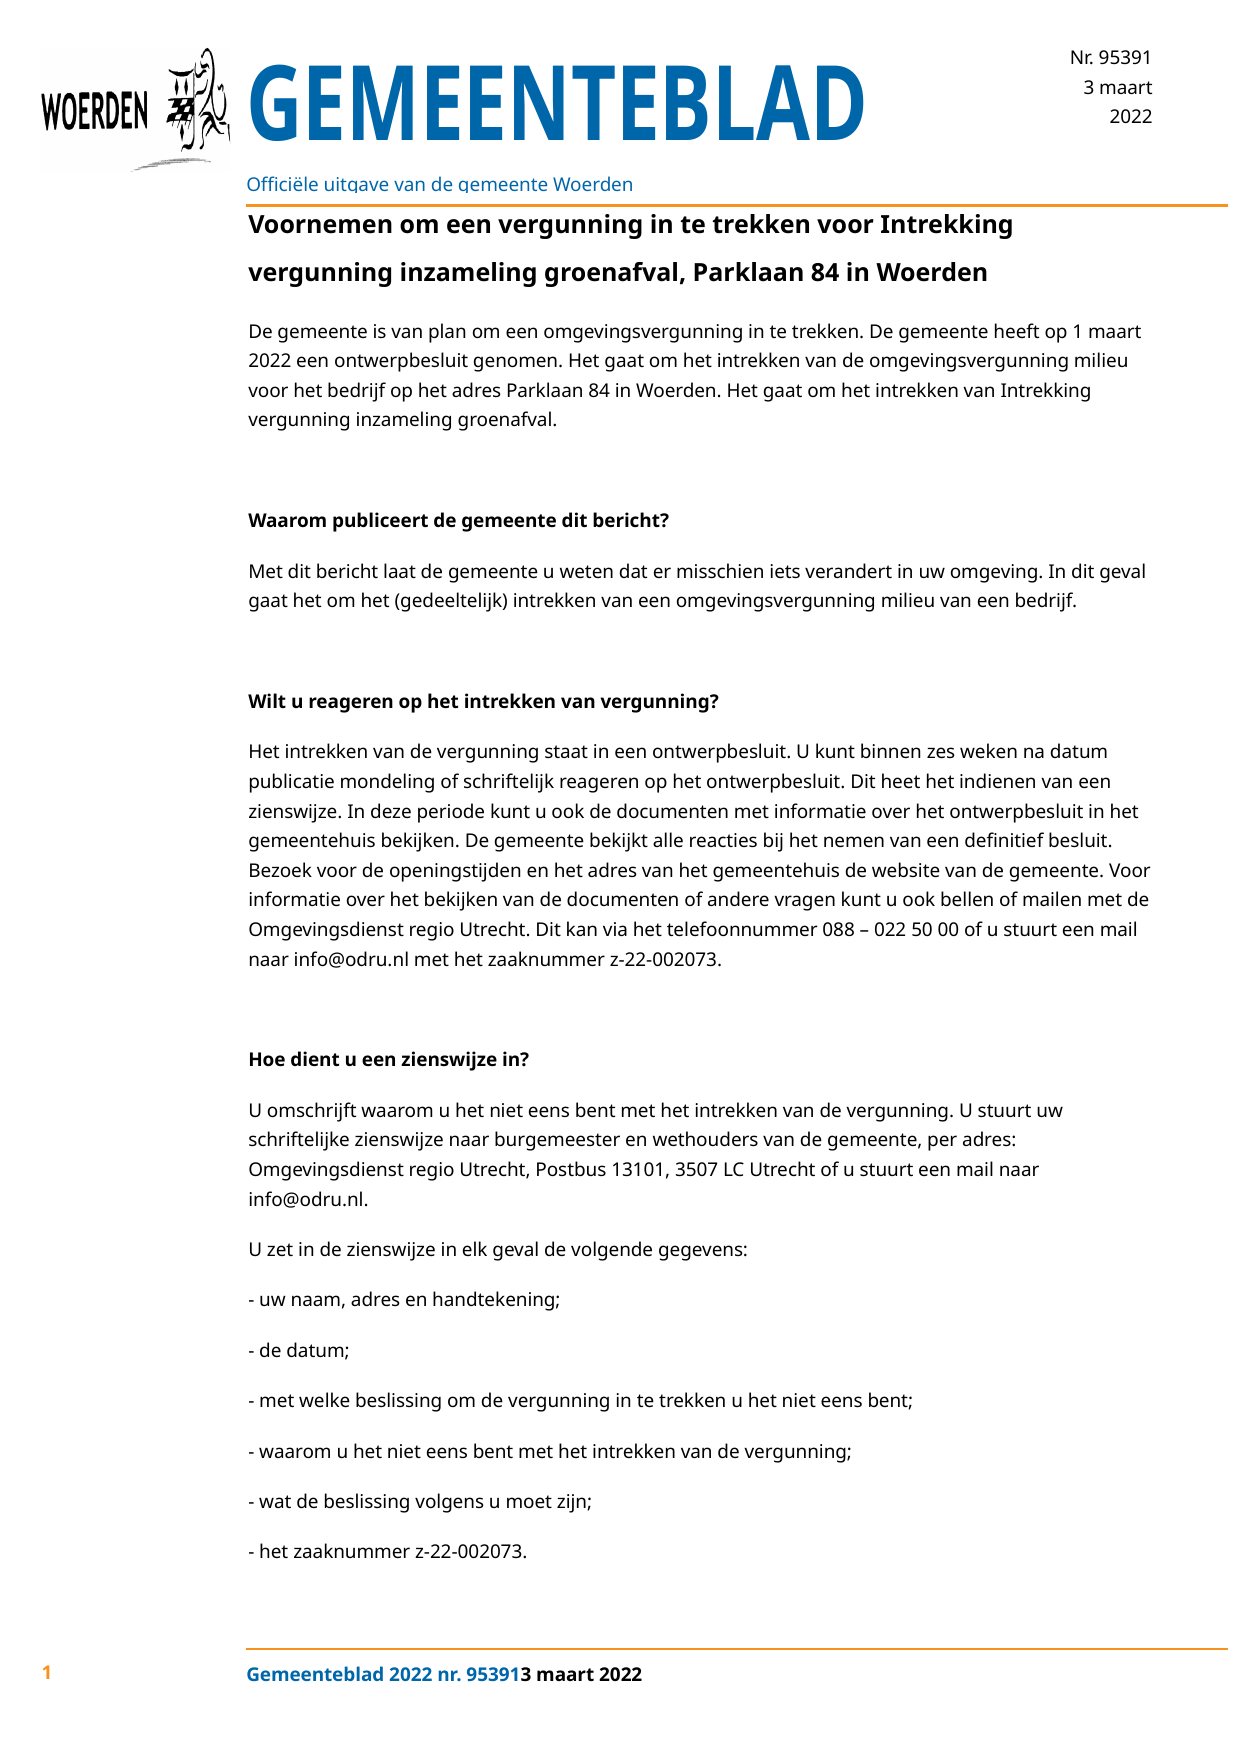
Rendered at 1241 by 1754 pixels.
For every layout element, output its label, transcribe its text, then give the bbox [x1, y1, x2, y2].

text - uw naam, adres en handtekening; [248, 1287, 1152, 1312]
picture [41, 47, 231, 172]
text - met welke beslissing om de vergunning in te trekken u het niet eens bent; [248, 1387, 1152, 1413]
text Voornemen om een vergunning in te trekken voor Intrekking vergunning inzameling groenafval, Parklaan 84 in Woerden [248, 207, 1152, 288]
text De gemeente is van plan om een omgevingsvergunning in te trekken. De gemeente heeft op 1 maart 2022 een ontwerpbesluit genomen. Het gaat om het intrekken van de omgevingsvergunning milieu voor het bedrijf op het adres Parklaan 84 in Woerden. Het gaat om het intrekken van Intrekking vergunning inzameling groenafval. [248, 318, 1152, 432]
text - waarom u het niet eens bent met het intrekken van de vergunning; [248, 1438, 1152, 1464]
text Hoe dient u een zienswijze in? [248, 1047, 1152, 1072]
text U zet in de zienswijze in elk geval de volgende gegevens: [248, 1236, 1152, 1262]
text Waarom publiceert de gemeente dit bericht? [248, 507, 1152, 533]
text Het intrekken van de vergunning staat in een ontwerpbesluit. U kunt binnen zes weken na datum publicatie mondeling of schriftelijk reageren op het ontwerpbesluit. Dit heet het indienen van een zienswijze. In deze periode kunt u ook de documenten met informatie over het ontwerpbesluit in het gemeentehuis bekijken. De gemeente bekijkt alle reacties bij het nemen van een definitief besluit. Bezoek voor de openingstijden en het adres van het gemeentehuis de website van de gemeente. Voor informatie over het bekijken van de documenten of andere vragen kunt u ook bellen of mailen met de Omgevingsdienst regio Utrecht. Dit kan via het telefoonnummer 088 – 022 50 00 of u stuurt een mail naar info@odru.nl met het zaaknummer z-22-002073. [248, 739, 1152, 972]
text - wat de beslissing volgens u moet zijn; [248, 1488, 1152, 1514]
text Wilt u reageren op het intrekken van vergunning? [248, 688, 1152, 714]
text U omschrijft waarom u het niet eens bent met het intrekken van de vergunning. U stuurt uw schriftelijke zienswijze naar burgemeester en wethouders van de gemeente, per adres: Omgevingsdienst regio Utrecht, Postbus 13101, 3507 LC Utrecht of u stuurt een mail naar info@odru.nl. [248, 1097, 1152, 1212]
text - het zaaknummer z-22-002073. [248, 1539, 1152, 1564]
text Met dit bericht laat de gemeente u weten dat er misschien iets verandert in uw omgeving. In dit geval gaat het om het (gedeeltelijk) intrekken van een omgevingsvergunning milieu van een bedrijf. [248, 558, 1152, 613]
text - de datum; [248, 1337, 1152, 1363]
